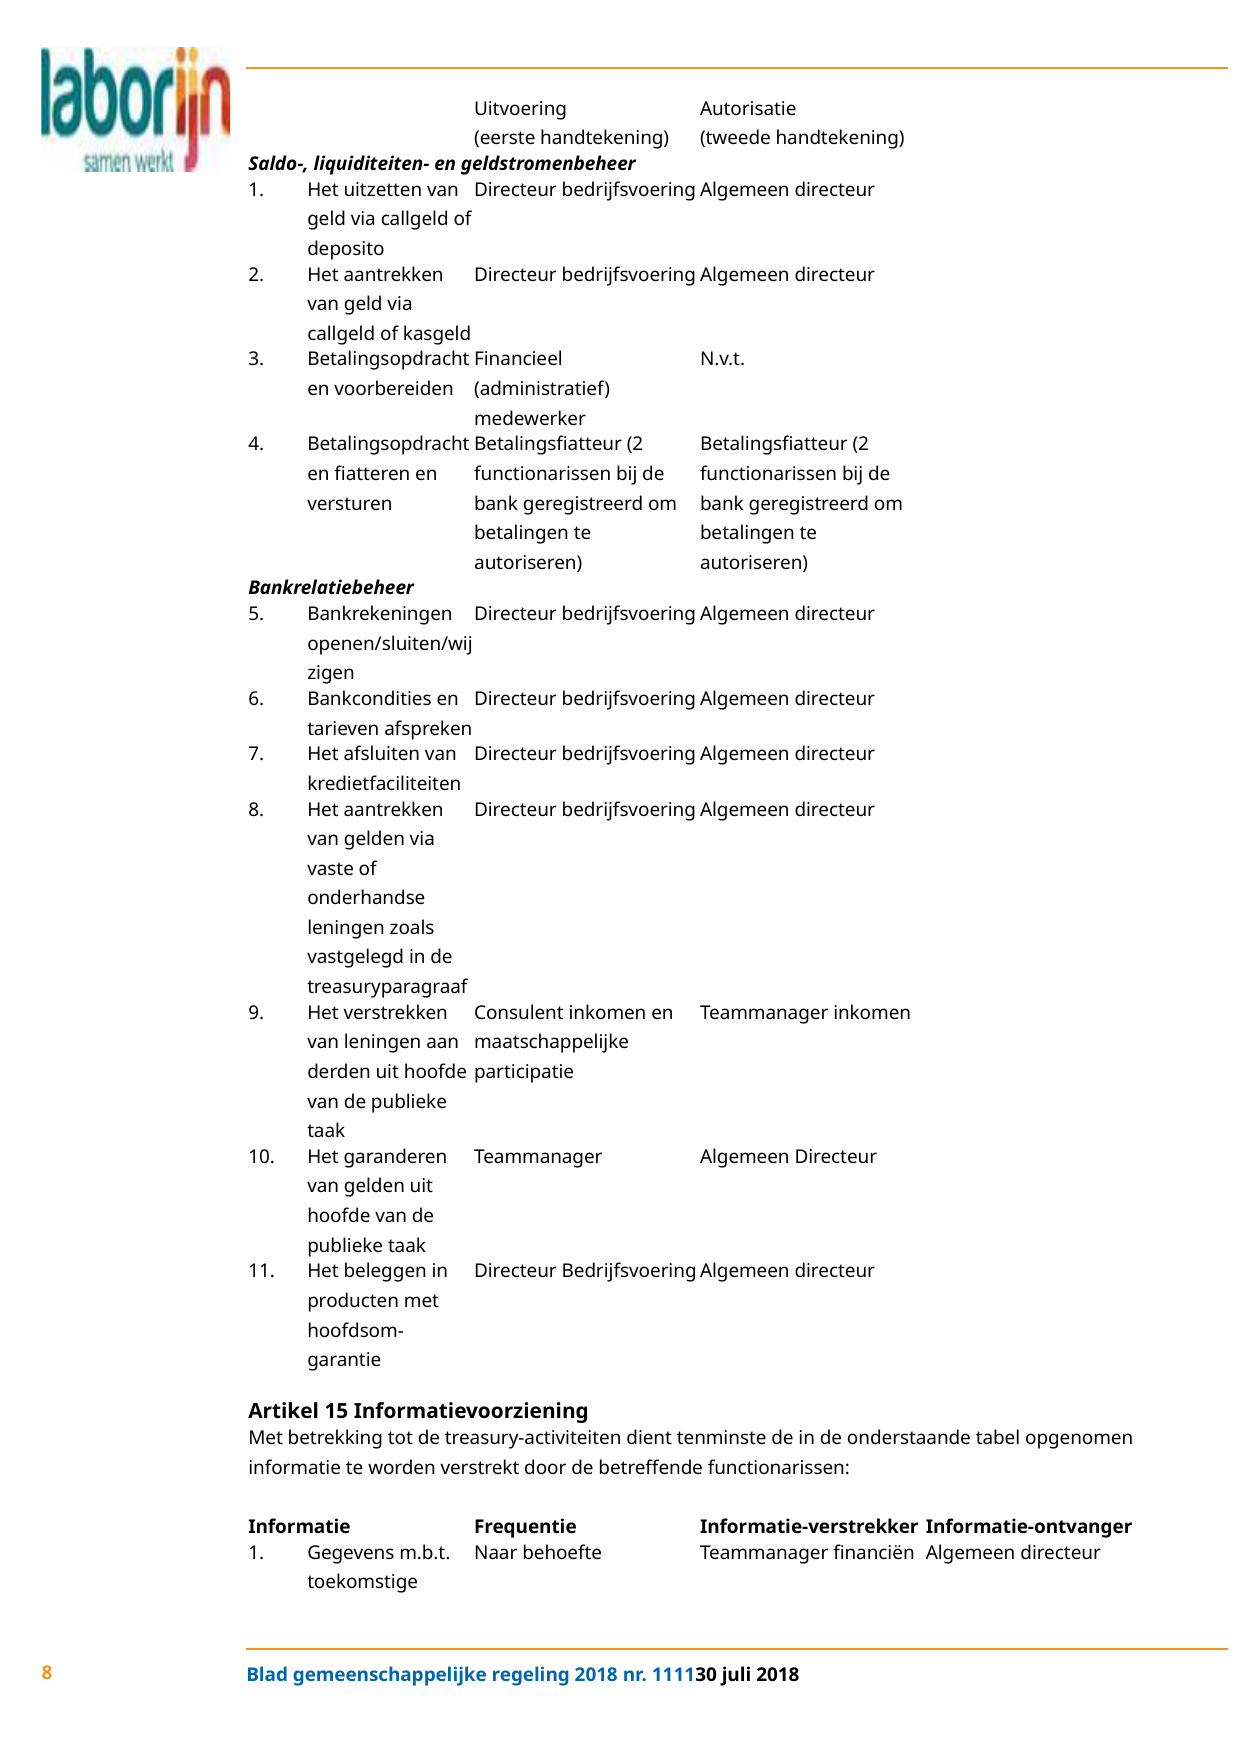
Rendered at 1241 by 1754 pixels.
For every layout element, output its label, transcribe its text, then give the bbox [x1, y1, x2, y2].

text Artikel 15 Informatievoorziening [248, 1396, 1152, 1424]
table_cell Directeur bedrijfsvoering [474, 741, 700, 796]
table_cell Bankcondities en tarieven afspreken [248, 685, 474, 741]
picture [41, 47, 231, 172]
table_header Autorisatie (tweede handtekening) [700, 95, 926, 150]
table_cell Het verstrekken van leningen aan derden uit hoofde van de publieke taak [248, 999, 474, 1143]
table_cell Algemeen directeur [700, 261, 926, 346]
table_cell Betalingsfiatteur (2 functionarissen bij de bank geregistreerd om betalingen te autoriseren) [474, 431, 700, 574]
table_cell Het garanderen van gelden uit hoofde van de publieke taak [248, 1143, 474, 1258]
table_cell Naar behoefte [474, 1539, 700, 1594]
table_cell Betalingsopdrachten fiatteren en versturen [248, 431, 474, 574]
table_cell Directeur bedrijfsvoering [474, 796, 700, 999]
table_cell Het uitzetten van geld via callgeld of deposito [248, 176, 474, 261]
table_cell Directeur bedrijfsvoering [474, 261, 700, 346]
table_header Informatie [248, 1514, 474, 1539]
table_cell Bankrekeningen openen/sluiten/wijzigen [248, 600, 474, 685]
table_cell Teammanager financiën [700, 1539, 926, 1594]
table_header [248, 95, 474, 150]
table_cell Algemeen Directeur [700, 1143, 926, 1258]
table_cell Algemeen directeur [700, 796, 926, 999]
table_cell Algemeen directeur [700, 1258, 926, 1372]
text Met betrekking tot de treasury-activiteiten dient tenminste de in de onderstaande tabel opgenomen informatie te worden verstrekt door de betreffende functionarissen: [248, 1424, 1152, 1480]
table_cell Saldo-, liquiditeiten- en geldstromenbeheer [248, 150, 926, 176]
table_cell Directeur bedrijfsvoering [474, 685, 700, 741]
table_header Uitvoering (eerste handtekening) [474, 95, 700, 150]
table_header Informatie-ontvanger [926, 1514, 1152, 1539]
table_cell Algemeen directeur [926, 1539, 1152, 1594]
table_cell Algemeen directeur [700, 600, 926, 685]
table_cell Financieel (administratief) medewerker [474, 346, 700, 431]
table_cell Directeur bedrijfsvoering [474, 176, 700, 261]
table_cell Het afsluiten van kredietfaciliteiten [248, 741, 474, 796]
table_cell Het aantrekken van gelden via vaste of onderhandse leningen zoals vastgelegd in de treasuryparagraaf [248, 796, 474, 999]
table_header Informatie-verstrekker [700, 1514, 926, 1539]
table_cell Gegevens m.b.t. toekomstige [248, 1539, 474, 1594]
table_cell Directeur Bedrijfsvoering [474, 1258, 700, 1372]
table_cell N.v.t. [700, 346, 926, 431]
table_cell Consulent inkomen en maatschappelijke participatie [474, 999, 700, 1143]
table_cell Algemeen directeur [700, 741, 926, 796]
table_header Frequentie [474, 1514, 700, 1539]
table_cell Algemeen directeur [700, 685, 926, 741]
table_cell Algemeen directeur [700, 176, 926, 261]
table_cell Het aantrekken van geld via callgeld of kasgeld [248, 261, 474, 346]
table_cell Teammanager [474, 1143, 700, 1258]
table_cell Betalingsfiatteur (2 functionarissen bij de bank geregistreerd om betalingen te autoriseren) [700, 431, 926, 574]
table_cell Bankrelatiebeheer [248, 575, 926, 600]
table_cell Directeur bedrijfsvoering [474, 600, 700, 685]
table_cell Teammanager inkomen [700, 999, 926, 1143]
table_cell Het beleggen in producten met hoofdsom-garantie [248, 1258, 474, 1372]
table_cell Betalingsopdrachten voorbereiden [248, 346, 474, 431]
